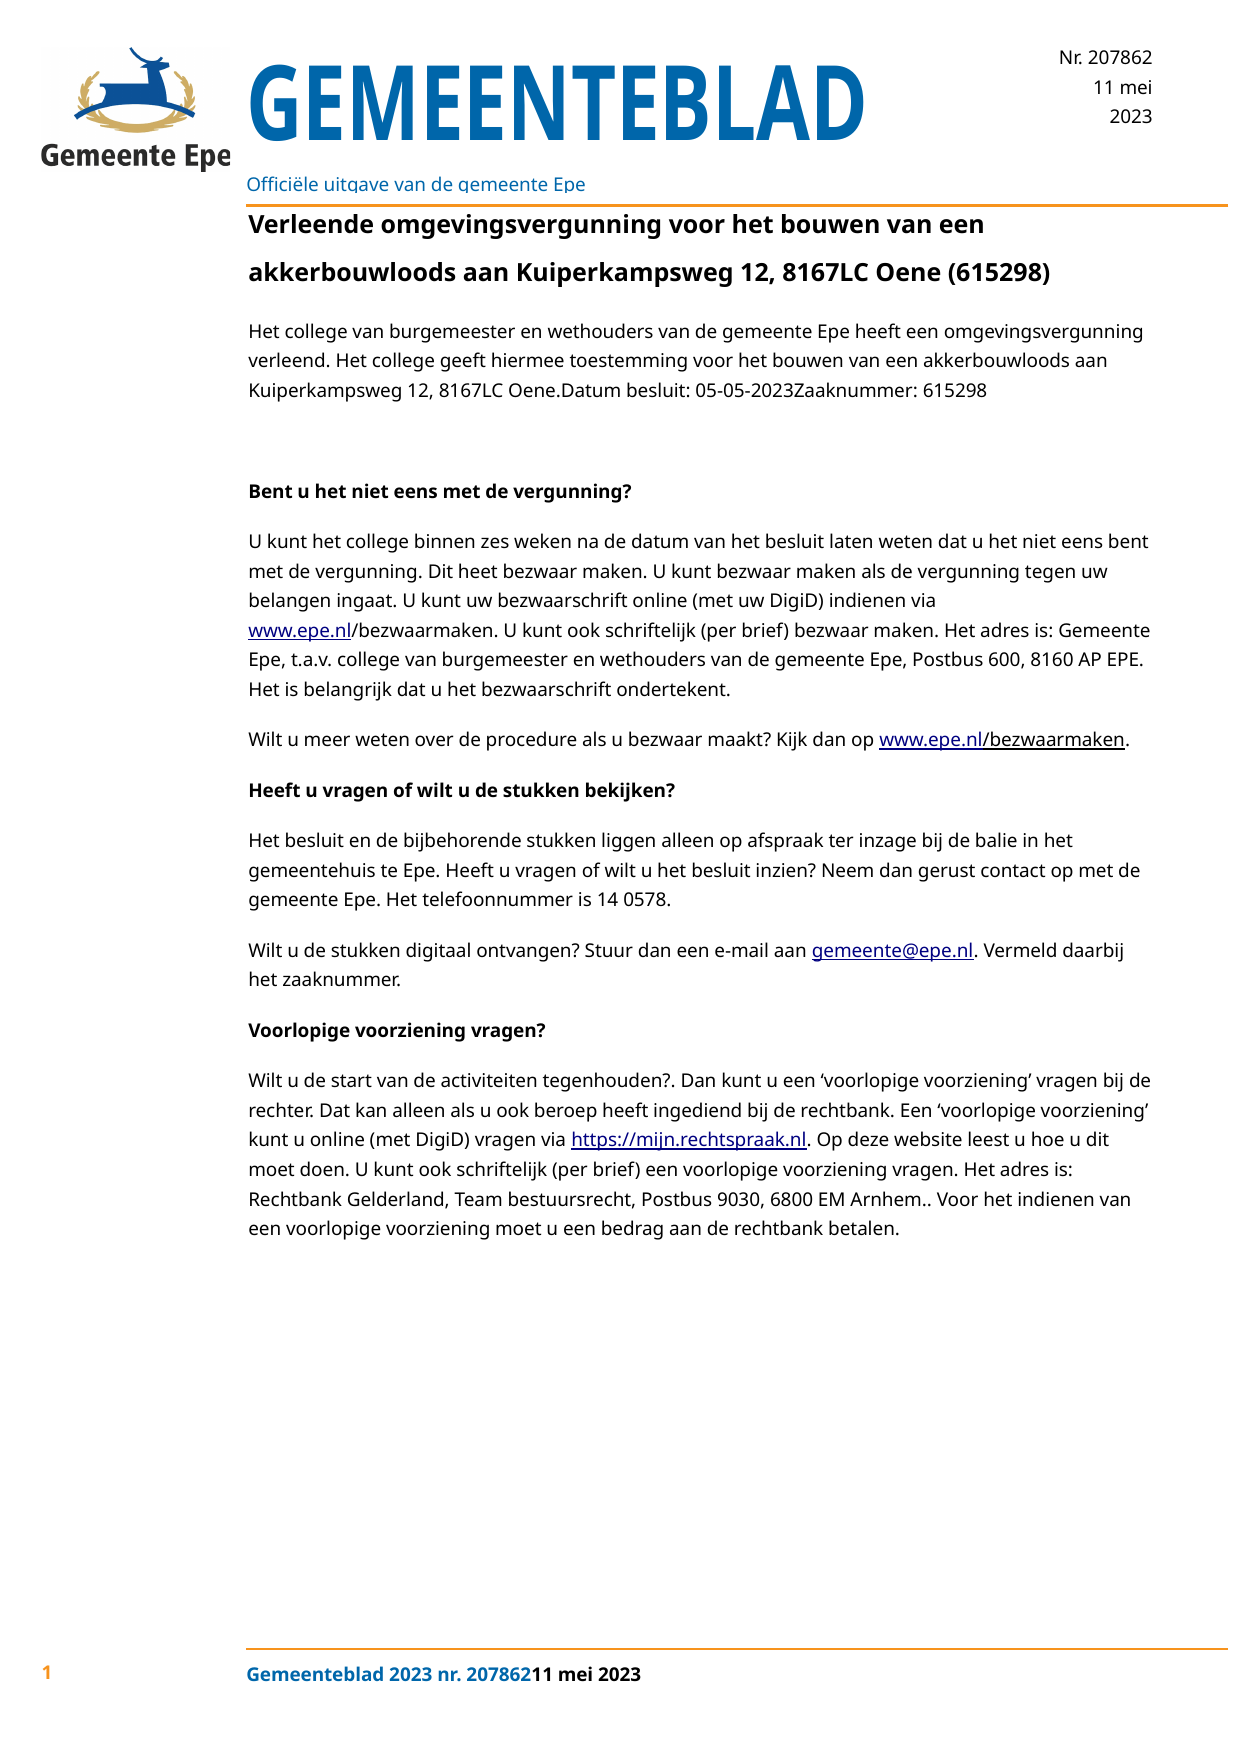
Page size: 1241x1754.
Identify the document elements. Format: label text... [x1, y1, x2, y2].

text Verleende omgevingsvergunning voor het bouwen van een akkerbouwloods aan Kuiperkampsweg 12, 8167LC Oene (615298) [248, 207, 1152, 288]
picture [41, 47, 231, 172]
text Wilt u de stukken digitaal ontvangen? Stuur dan een e-mail aan gemeente@epe.nl. Vermeld daarbij het zaaknummer. [248, 937, 1152, 992]
text Het college van burgemeester en wethouders van de gemeente Epe heeft een omgevingsvergunning verleend. Het college geeft hiermee toestemming voor het bouwen van een akkerbouwloods aan Kuiperkampsweg 12, 8167LC Oene.Datum besluit: 05-05-2023Zaaknummer: 615298 [248, 318, 1152, 403]
text Wilt u de start van de activiteiten tegenhouden?. Dan kunt u een ‘voorlopige voorziening’ vragen bij de rechter. Dat kan alleen als u ook beroep heeft ingediend bij de rechtbank. Een ‘voorlopige voorziening’ kunt u online (met DigiD) vragen via https://mijn.rechtspraak.nl. Op deze website leest u hoe u dit moet doen. U kunt ook schriftelijk (per brief) een voorlopige voorziening vragen. Het adres is: Rechtbank Gelderland, Team bestuursrecht, Postbus 9030, 6800 EM Arnhem.. Voor het indienen van een voorlopige voorziening moet u een bedrag aan de rechtbank betalen. [248, 1067, 1152, 1241]
text Wilt u meer weten over de procedure als u bezwaar maakt? Kijk dan op www.epe.nl/bezwaarmaken. [248, 727, 1152, 752]
text Voorlopige voorziening vragen? [248, 1017, 1152, 1043]
text Bent u het niet eens met de vergunning? [248, 478, 1152, 504]
text U kunt het college binnen zes weken na de datum van het besluit laten weten dat u het niet eens bent met de vergunning. Dit heet bezwaar maken. U kunt bezwaar maken als de vergunning tegen uw belangen ingaat. U kunt uw bezwaarschrift online (met uw DigiD) indienen via www.epe.nl/bezwaarmaken. U kunt ook schriftelijk (per brief) bezwaar maken. Het adres is: Gemeente Epe, t.a.v. college van burgemeester en wethouders van de gemeente Epe, Postbus 600, 8160 AP EPE. Het is belangrijk dat u het bezwaarschrift ondertekent. [248, 528, 1152, 702]
text Het besluit en de bijbehorende stukken liggen alleen op afspraak ter inzage bij de balie in het gemeentehuis te Epe. Heeft u vragen of wilt u het besluit inzien? Neem dan gerust contact op met de gemeente Epe. Het telefoonnummer is 14 0578. [248, 827, 1152, 912]
text Heeft u vragen of wilt u de stukken bekijken? [248, 777, 1152, 803]
